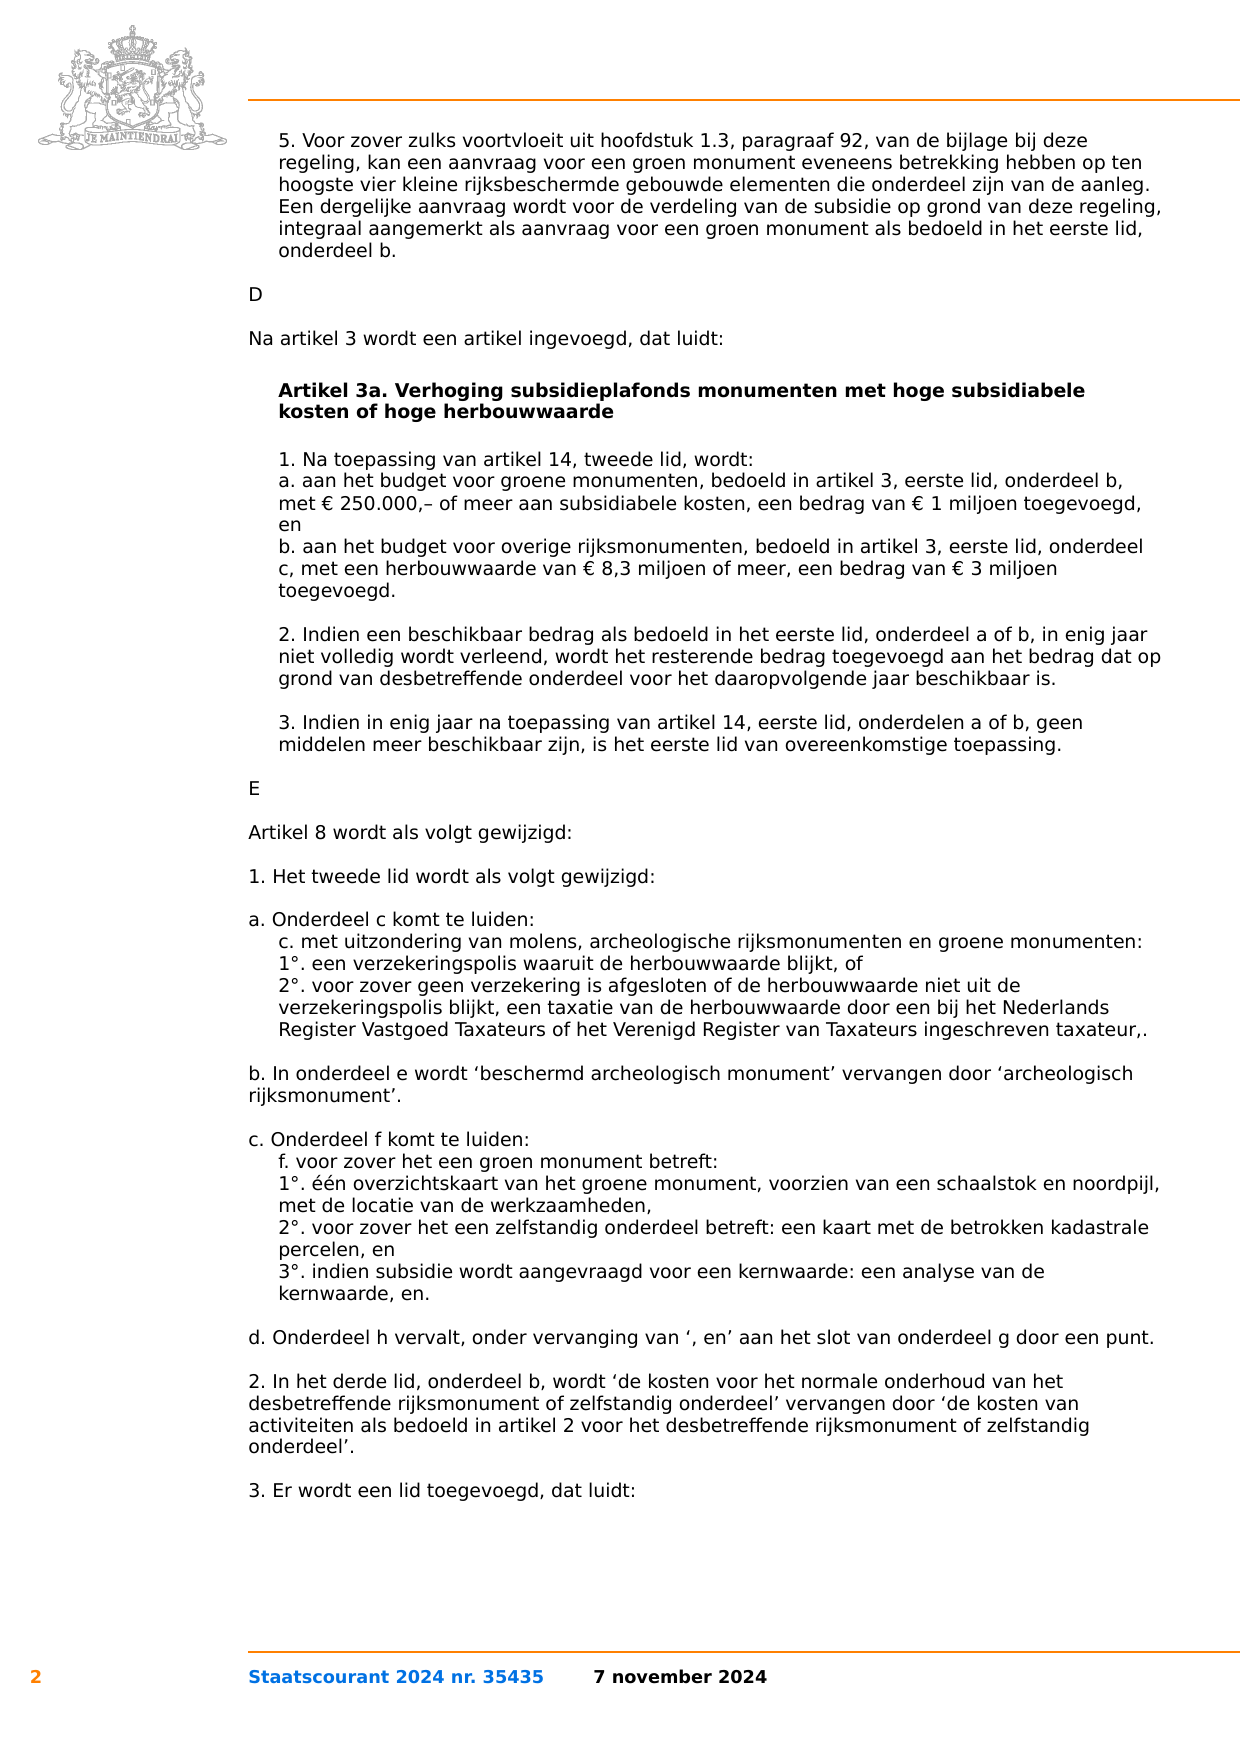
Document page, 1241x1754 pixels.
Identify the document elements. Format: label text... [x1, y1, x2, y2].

text Na artikel 3 wordt een artikel ingevoegd, dat luidt: [248, 327, 1163, 349]
text 1. Het tweede lid wordt als volgt gewijzigd: [248, 866, 1163, 887]
picture [38, 25, 227, 150]
text 2°. voor zover geen verzekering is afgesloten of de herbouwwaarde niet uit de verzekeringspolis blijkt, een taxatie van de herbouwwaarde door een bij het Nederlands Register Vastgoed Taxateurs of het Verenigd Register van Taxateurs ingeschreven taxateur,. [278, 975, 1163, 1041]
text c. met uitzondering van molens, archeologische rijksmonumenten en groene monumenten: [278, 931, 1163, 953]
text 1°. een verzekeringspolis waaruit de herbouwwaarde blijkt, of [278, 953, 1163, 975]
text 5. Voor zover zulks voortvloeit uit hoofdstuk 1.3, paragraaf 92, van de bijlage bij deze regeling, kan een aanvraag voor een groen monument eveneens betrekking hebben op ten hoogste vier kleine rijksbeschermde gebouwde elementen die onderdeel zijn van de aanleg. Een dergelijke aanvraag wordt voor de verdeling van de subsidie op grond van deze regeling, integraal aangemerkt als aanvraag voor een groen monument als bedoeld in het eerste lid, onderdeel b. [278, 130, 1163, 262]
text E [248, 778, 1163, 800]
text 2°. voor zover het een zelfstandig onderdeel betreft: een kaart met de betrokken kadastrale percelen, en [278, 1217, 1163, 1261]
text D [248, 284, 1163, 306]
text 3. Indien in enig jaar na toepassing van artikel 14, eerste lid, onderdelen a of b, geen middelen meer beschikbaar zijn, is het eerste lid van overeenkomstige toepassing. [278, 712, 1163, 756]
text a. Onderdeel c komt te luiden: [248, 909, 1163, 931]
text 2. Indien een beschikbaar bedrag als bedoeld in het eerste lid, onderdeel a of b, in enig jaar niet volledig wordt verleend, wordt het resterende bedrag toegevoegd aan het bedrag dat op grond van desbetreffende onderdeel voor het daaropvolgende jaar beschikbaar is. [278, 624, 1163, 690]
text b. In onderdeel e wordt ‘beschermd archeologisch monument’ vervangen door ‘archeologisch rijksmonument’. [248, 1063, 1163, 1107]
text f. voor zover het een groen monument betreft: [278, 1151, 1163, 1173]
text 1°. één overzichtskaart van het groene monument, voorzien van een schaalstok en noordpijl, met de locatie van de werkzaamheden, [278, 1173, 1163, 1217]
text 3. Er wordt een lid toegevoegd, dat luidt: [248, 1480, 1163, 1502]
text d. Onderdeel h vervalt, onder vervanging van ‘, en’ aan het slot van onderdeel g door een punt. [248, 1327, 1163, 1349]
text a. aan het budget voor groene monumenten, bedoeld in artikel 3, eerste lid, onderdeel b, met € 250.000,– of meer aan subsidiabele kosten, een bedrag van € 1 miljoen toegevoegd, en [278, 470, 1163, 536]
text 2. In het derde lid, onderdeel b, wordt ‘de kosten voor het normale onderhoud van het desbetreffende rijksmonument of zelfstandig onderdeel’ vervangen door ‘de kosten van activiteiten als bedoeld in artikel 2 voor het desbetreffende rijksmonument of zelfstandig onderdeel’. [248, 1371, 1163, 1458]
text c. Onderdeel f komt te luiden: [248, 1129, 1163, 1151]
text b. aan het budget voor overige rijksmonumenten, bedoeld in artikel 3, eerste lid, onderdeel c, met een herbouwwaarde van € 8,3 miljoen of meer, een bedrag van € 3 miljoen toegevoegd. [278, 536, 1163, 602]
text 1. Na toepassing van artikel 14, tweede lid, wordt: [278, 448, 1163, 470]
text 3°. indien subsidie wordt aangevraagd voor een kernwaarde: een analyse van de kernwaarde, en. [278, 1261, 1163, 1305]
text Artikel 8 wordt als volgt gewijzigd: [248, 822, 1163, 844]
subtitle Artikel 3a. Verhoging subsidieplafonds monumenten met hoge subsidiabele kosten of hoge herbouwwaarde [278, 379, 1163, 423]
